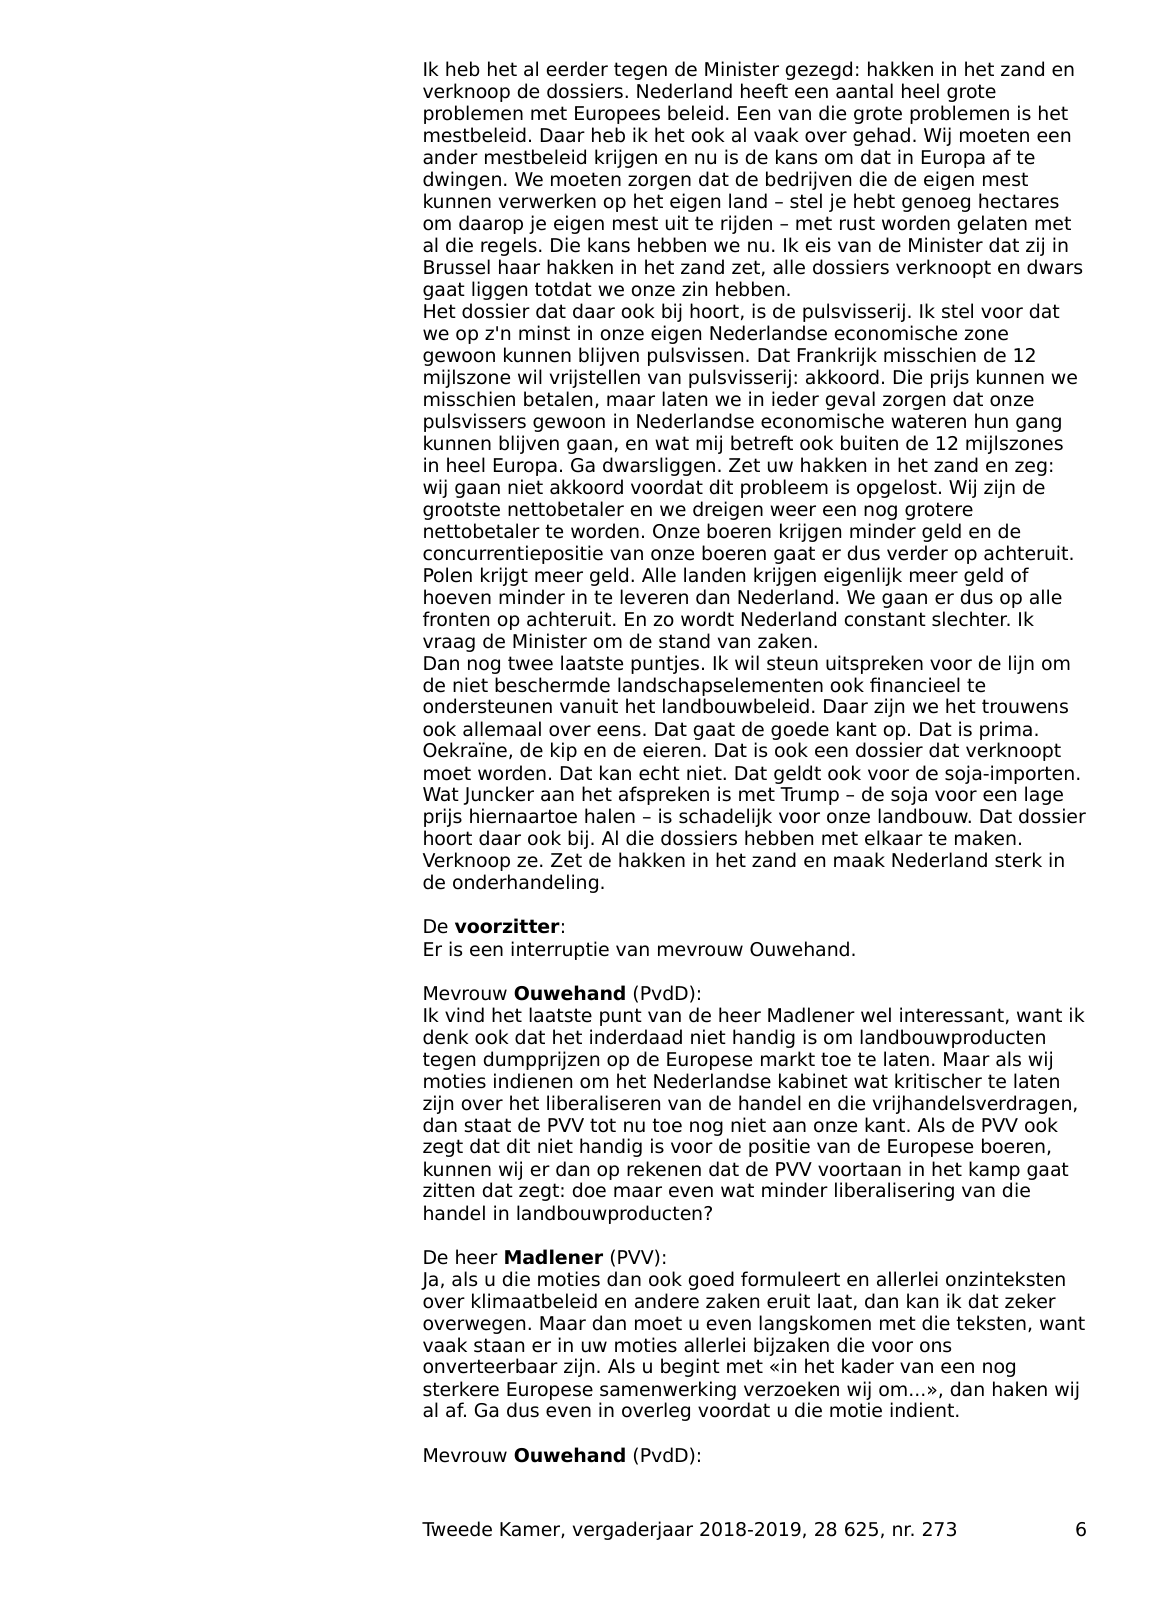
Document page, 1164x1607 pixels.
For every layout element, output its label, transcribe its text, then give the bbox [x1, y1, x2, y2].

text De voorzitter: [422, 916, 1087, 938]
text Ik vind het laatste punt van de heer Madlener wel interessant, want ik denk ook dat het inderdaad niet handig is om landbouwproducten tegen dumpprijzen op de Europese markt toe te laten. Maar als wij moties indienen om het Nederlandse kabinet wat kritischer te laten zijn over het liberaliseren van de handel en die vrijhandelsverdragen, dan staat de PVV tot nu toe nog niet aan onze kant. Als de PVV ook zegt dat dit niet handig is voor de positie van de Europese boeren, kunnen wij er dan op rekenen dat de PVV voortaan in het kamp gaat zitten dat zegt: doe maar even wat minder liberalisering van die handel in landbouwproducten? [422, 1004, 1087, 1224]
text Het dossier dat daar ook bij hoort, is de pulsvisserij. Ik stel voor dat we op z'n minst in onze eigen Nederlandse economische zone gewoon kunnen blijven pulsvissen. Dat Frankrijk misschien de 12 mijlszone wil vrijstellen van pulsvisserij: akkoord. Die prijs kunnen we misschien betalen, maar laten we in ieder geval zorgen dat onze pulsvissers gewoon in Nederlandse economische wateren hun gang kunnen blijven gaan, en wat mij betreft ook buiten de 12 mijlszones in heel Europa. Ga dwarsliggen. Zet uw hakken in het zand en zeg: wij gaan niet akkoord voordat dit probleem is opgelost. Wij zijn de grootste nettobetaler en we dreigen weer een nog grotere nettobetaler te worden. Onze boeren krijgen minder geld en de concurrentiepositie van onze boeren gaat er dus verder op achteruit. Polen krijgt meer geld. Alle landen krijgen eigenlijk meer geld of hoeven minder in te leveren dan Nederland. We gaan er dus op alle fronten op achteruit. En zo wordt Nederland constant slechter. Ik vraag de Minister om de stand van zaken. [422, 301, 1087, 652]
text Er is een interruptie van mevrouw Ouwehand. [422, 938, 1087, 960]
text Mevrouw Ouwehand (PvdD): [422, 983, 1087, 1004]
text Mevrouw Ouwehand (PvdD): [422, 1444, 1087, 1467]
text Oekraïne, de kip en de eieren. Dat is ook een dossier dat verknoopt moet worden. Dat kan echt niet. Dat geldt ook voor de soja-importen. Wat Juncker aan het afspreken is met Trump – de soja voor een lage prijs hiernaartoe halen – is schadelijk voor onze landbouw. Dat dossier hoort daar ook bij. Al die dossiers hebben met elkaar te maken. Verknoop ze. Zet de hakken in het zand en maak Nederland sterk in de onderhandeling. [422, 740, 1087, 894]
text Ik heb het al eerder tegen de Minister gezegd: hakken in het zand en verknoop de dossiers. Nederland heeft een aantal heel grote problemen met Europees beleid. Een van die grote problemen is het mestbeleid. Daar heb ik het ook al vaak over gehad. Wij moeten een ander mestbeleid krijgen en nu is de kans om dat in Europa af te dwingen. We moeten zorgen dat de bedrijven die de eigen mest kunnen verwerken op het eigen land – stel je hebt genoeg hectares om daarop je eigen mest uit te rijden – met rust worden gelaten met al die regels. Die kans hebben we nu. Ik eis van de Minister dat zij in Brussel haar hakken in het zand zet, alle dossiers verknoopt en dwars gaat liggen totdat we onze zin hebben. [422, 59, 1087, 301]
text Dan nog twee laatste puntjes. Ik wil steun uitspreken voor de lijn om de niet beschermde landschapselementen ook financieel te ondersteunen vanuit het landbouwbeleid. Daar zijn we het trouwens ook allemaal over eens. Dat gaat de goede kant op. Dat is prima. [422, 652, 1087, 740]
text De heer Madlener (PVV): [422, 1247, 1087, 1268]
text Ja, als u die moties dan ook goed formuleert en allerlei onzinteksten over klimaatbeleid en andere zaken eruit laat, dan kan ik dat zeker overwegen. Maar dan moet u even langskomen met die teksten, want vaak staan er in uw moties allerlei bijzaken die voor ons onverteerbaar zijn. Als u begint met «in het kader van een nog sterkere Europese samenwerking verzoeken wij om...», dan haken wij al af. Ga dus even in overleg voordat u die motie indient. [422, 1268, 1087, 1422]
